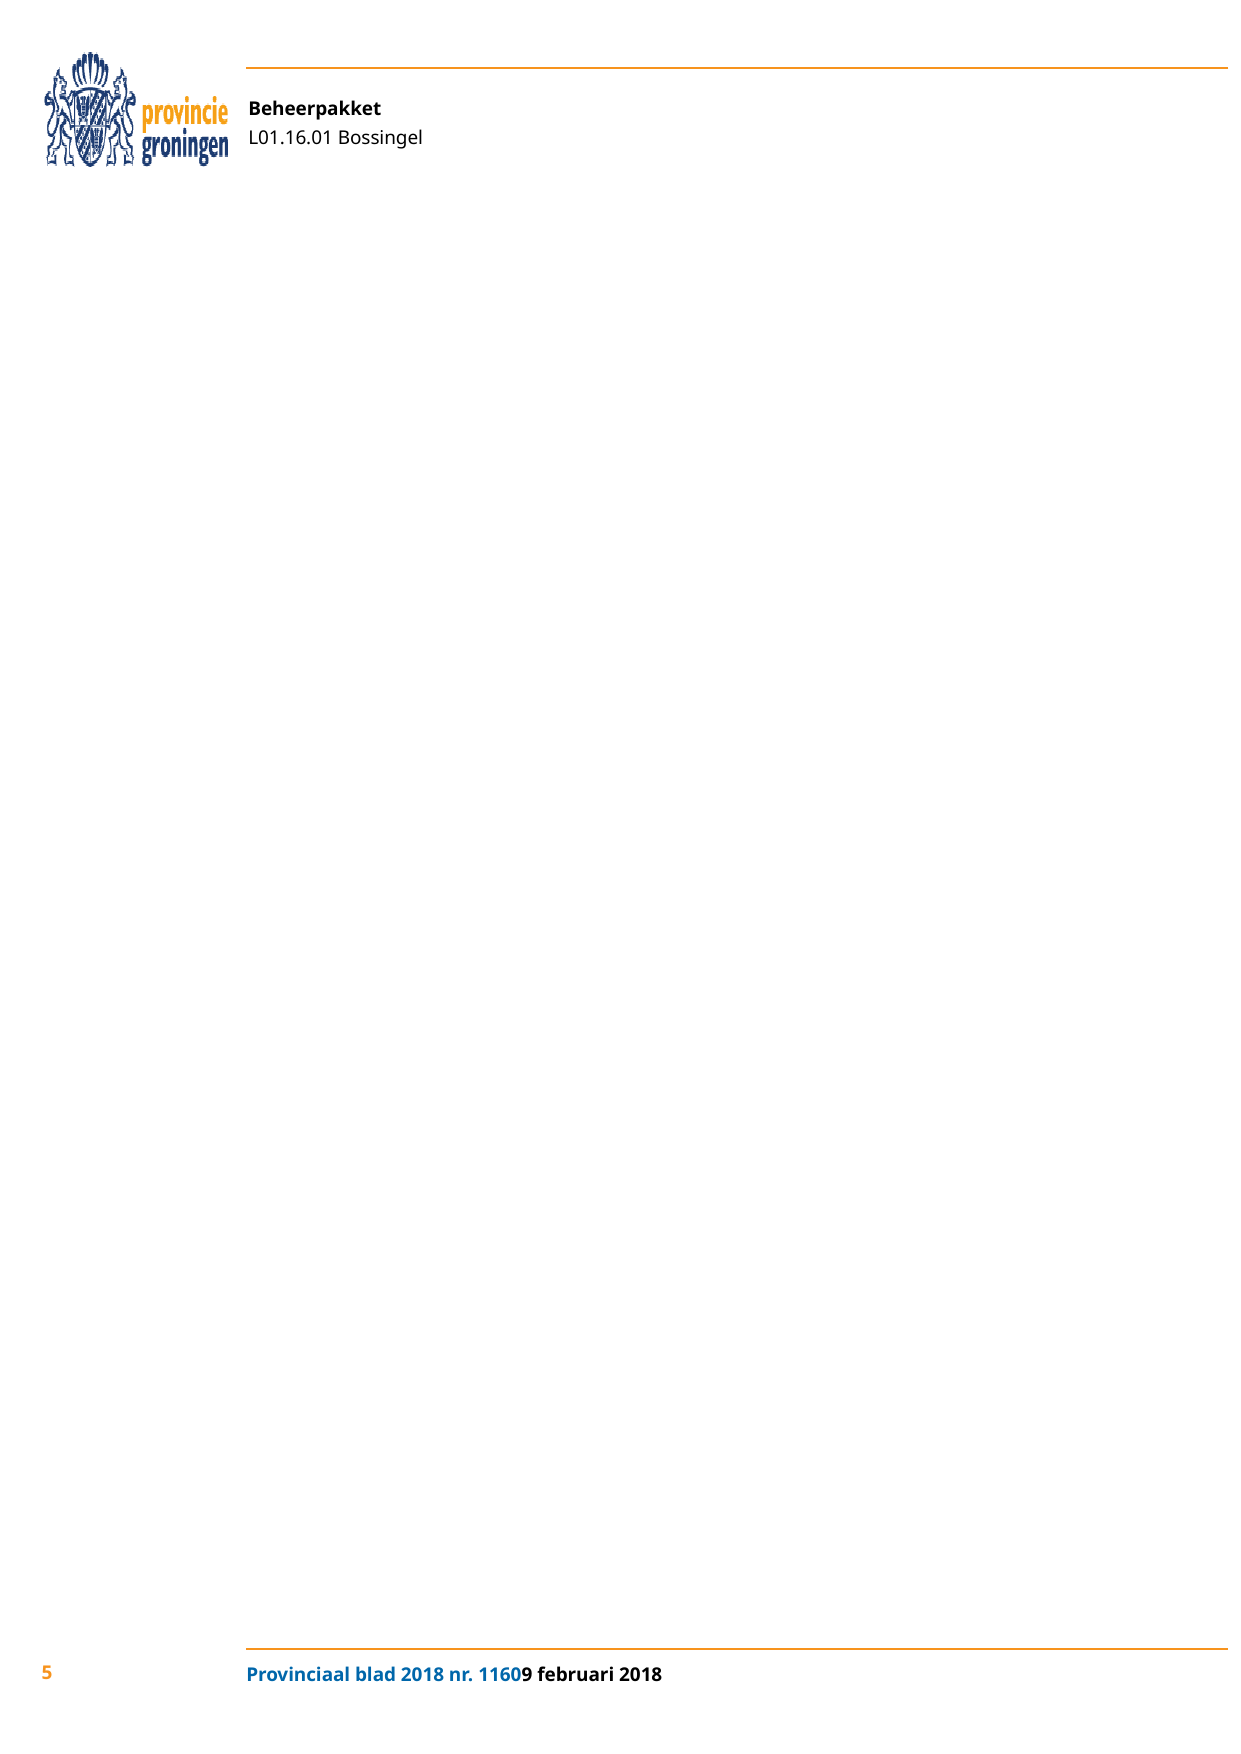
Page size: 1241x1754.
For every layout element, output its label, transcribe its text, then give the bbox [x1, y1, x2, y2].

picture [41, 47, 231, 172]
text Beheerpakket [248, 95, 1152, 121]
text L01.16.01 Bossingel [248, 124, 1152, 150]
